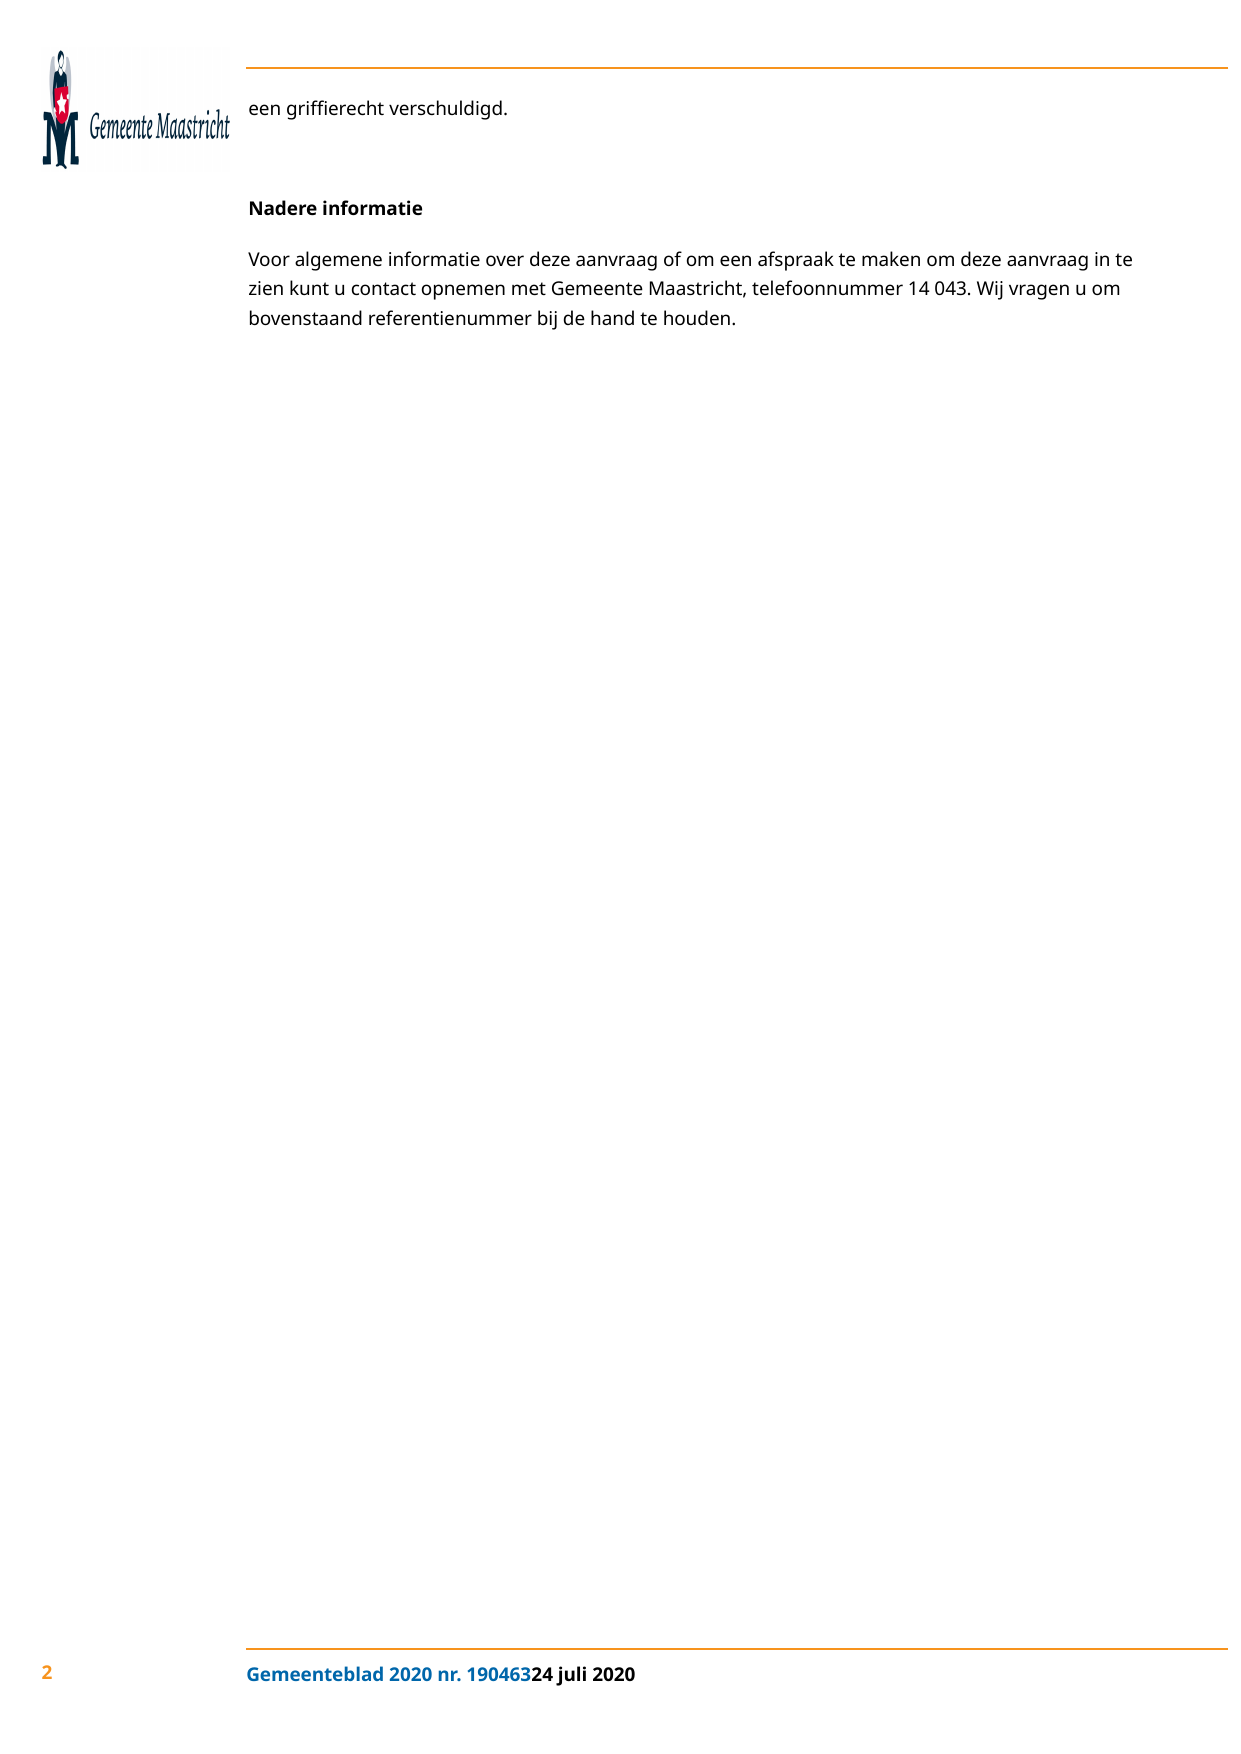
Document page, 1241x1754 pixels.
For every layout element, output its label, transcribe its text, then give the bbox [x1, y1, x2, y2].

text Voor algemene informatie over deze aanvraag of om een afspraak te maken om deze aanvraag in te zien kunt u contact opnemen met Gemeente Maastricht, telefoonnummer 14 043. Wij vragen u om bovenstaand referentienummer bij de hand te houden. [248, 246, 1152, 331]
picture [41, 47, 231, 172]
text een griffierecht verschuldigd. [248, 95, 1152, 121]
text Nadere informatie [248, 196, 1152, 221]
